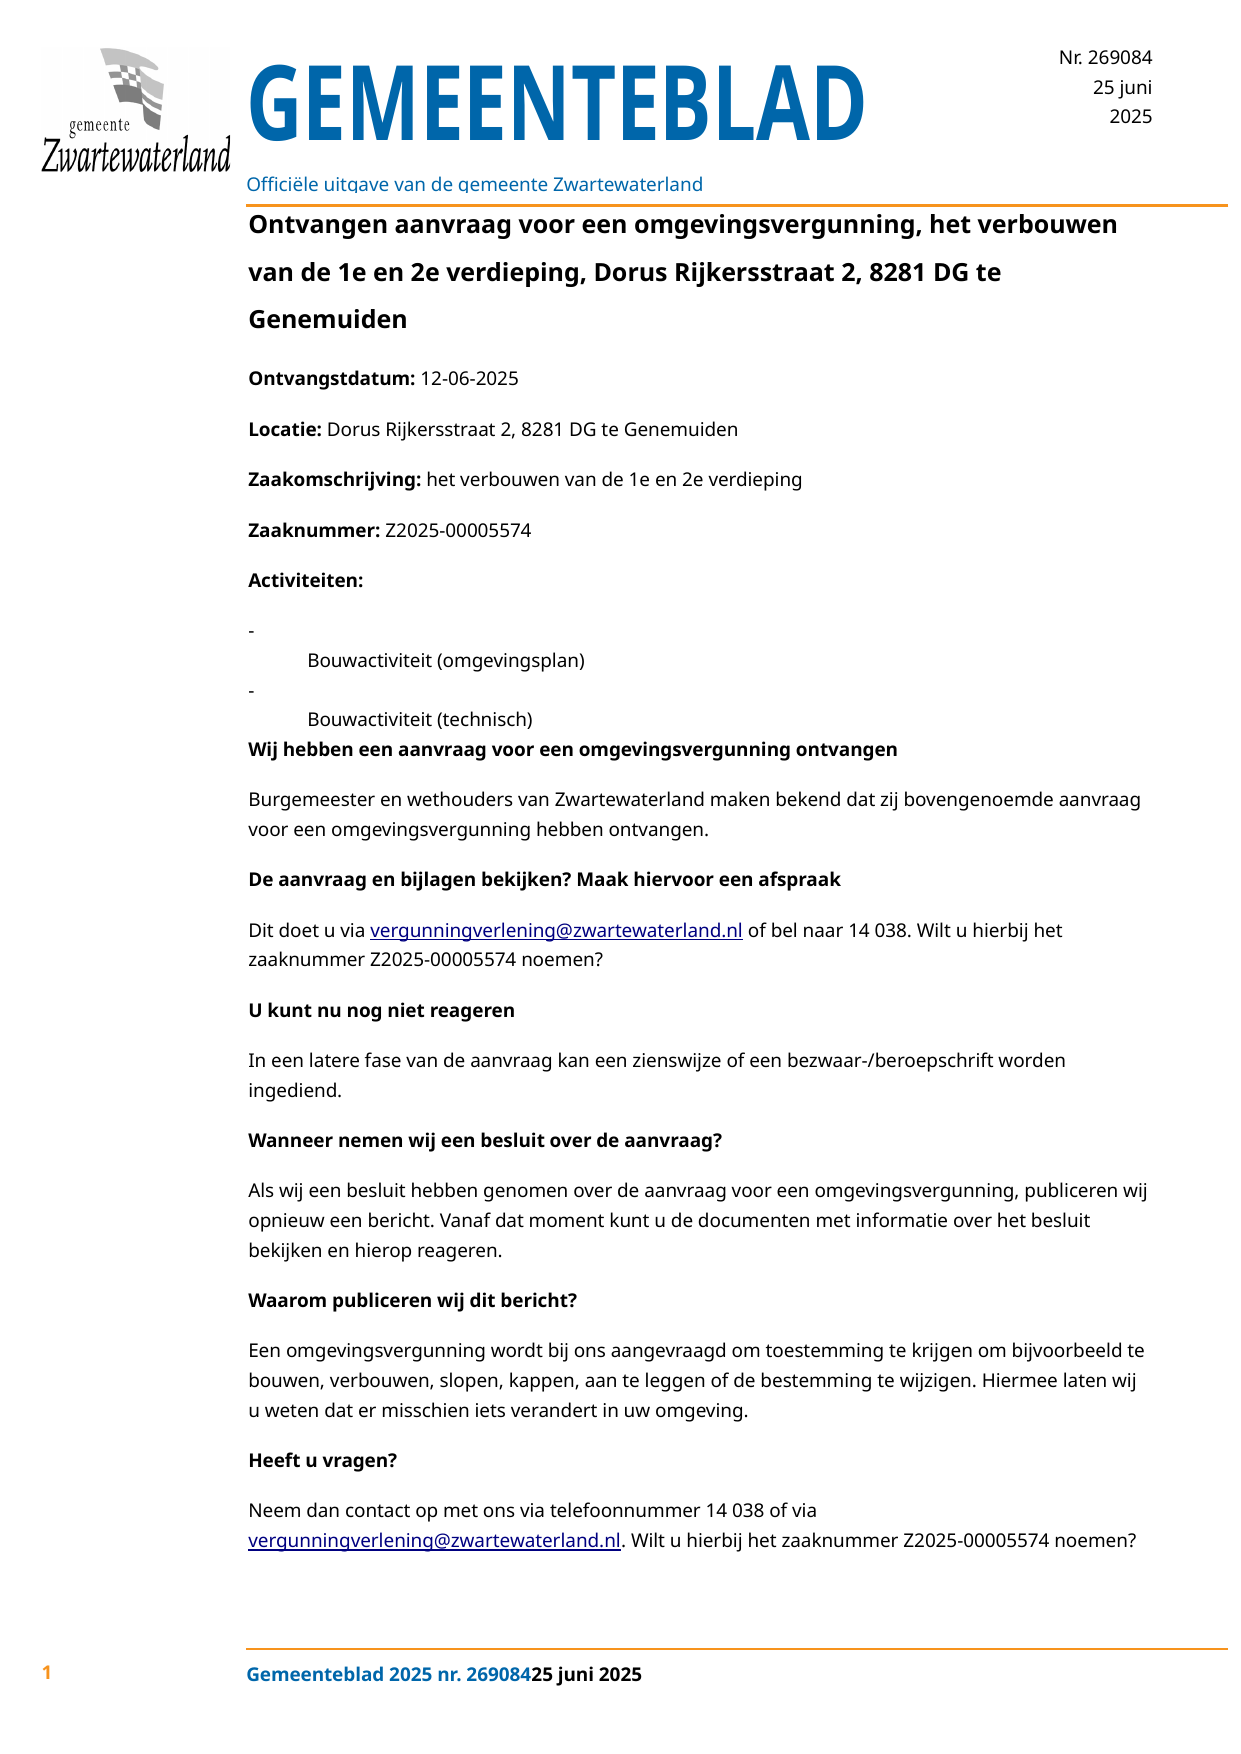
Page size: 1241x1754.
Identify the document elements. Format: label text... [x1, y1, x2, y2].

text Ontvangen aanvraag voor een omgevingsvergunning, het verbouwen van de 1e en 2e verdieping, Dorus Rijkersstraat 2, 8281 DG te Genemuiden [248, 207, 1152, 336]
text Activiteiten: [248, 567, 1152, 593]
list Bouwactiviteit (omgevingsplan) [248, 647, 1152, 673]
text Zaakomschrijving: het verbouwen van de 1e en 2e verdieping [248, 466, 1152, 492]
text Ontvangstdatum: 12-06-2025 [248, 366, 1152, 391]
text Wanneer nemen wij een besluit over de aanvraag? [248, 1127, 1152, 1153]
text Dit doet u via vergunningverlening@zwartewaterland.nl of bel naar 14 038. Wilt u hierbij het zaaknummer Z2025-00005574 noemen? [248, 917, 1152, 972]
text Wij hebben een aanvraag voor een omgevingsvergunning ontvangen [248, 736, 1152, 762]
text Neem dan contact op met ons via telefoonnummer 14 038 of via vergunningverlening@zwartewaterland.nl. Wilt u hierbij het zaaknummer Z2025-00005574 noemen? [248, 1498, 1152, 1553]
text U kunt nu nog niet reageren [248, 997, 1152, 1022]
text Een omgevingsvergunning wordt bij ons aangevraagd om toestemming te krijgen om bijvoorbeeld te bouwen, verbouwen, slopen, kappen, aan te leggen of de bestemming te wijzigen. Hiermee laten wij u weten dat er misschien iets verandert in uw omgeving. [248, 1338, 1152, 1422]
text Als wij een besluit hebben genomen over de aanvraag voor een omgevingsvergunning, publiceren wij opnieuw een bericht. Vanaf dat moment kunt u de documenten met informatie over het besluit bekijken en hierop reageren. [248, 1178, 1152, 1262]
text Heeft u vragen? [248, 1447, 1152, 1473]
list Bouwactiviteit (technisch) [248, 706, 1152, 732]
text Locatie: Dorus Rijkersstraat 2, 8281 DG te Genemuiden [248, 416, 1152, 442]
text Zaaknummer: Z2025-00005574 [248, 517, 1152, 542]
picture [41, 47, 231, 172]
text In een latere fase van de aanvraag kan een zienswijze of een bezwaar-/beroepschrift worden ingediend. [248, 1047, 1152, 1102]
text Waarom publiceren wij dit bericht? [248, 1287, 1152, 1313]
text Burgemeester en wethouders van Zwartewaterland maken bekend dat zij bovengenoemde aanvraag voor een omgevingsvergunning hebben ontvangen. [248, 786, 1152, 842]
text De aanvraag en bijlagen bekijken? Maak hiervoor een afspraak [248, 866, 1152, 892]
